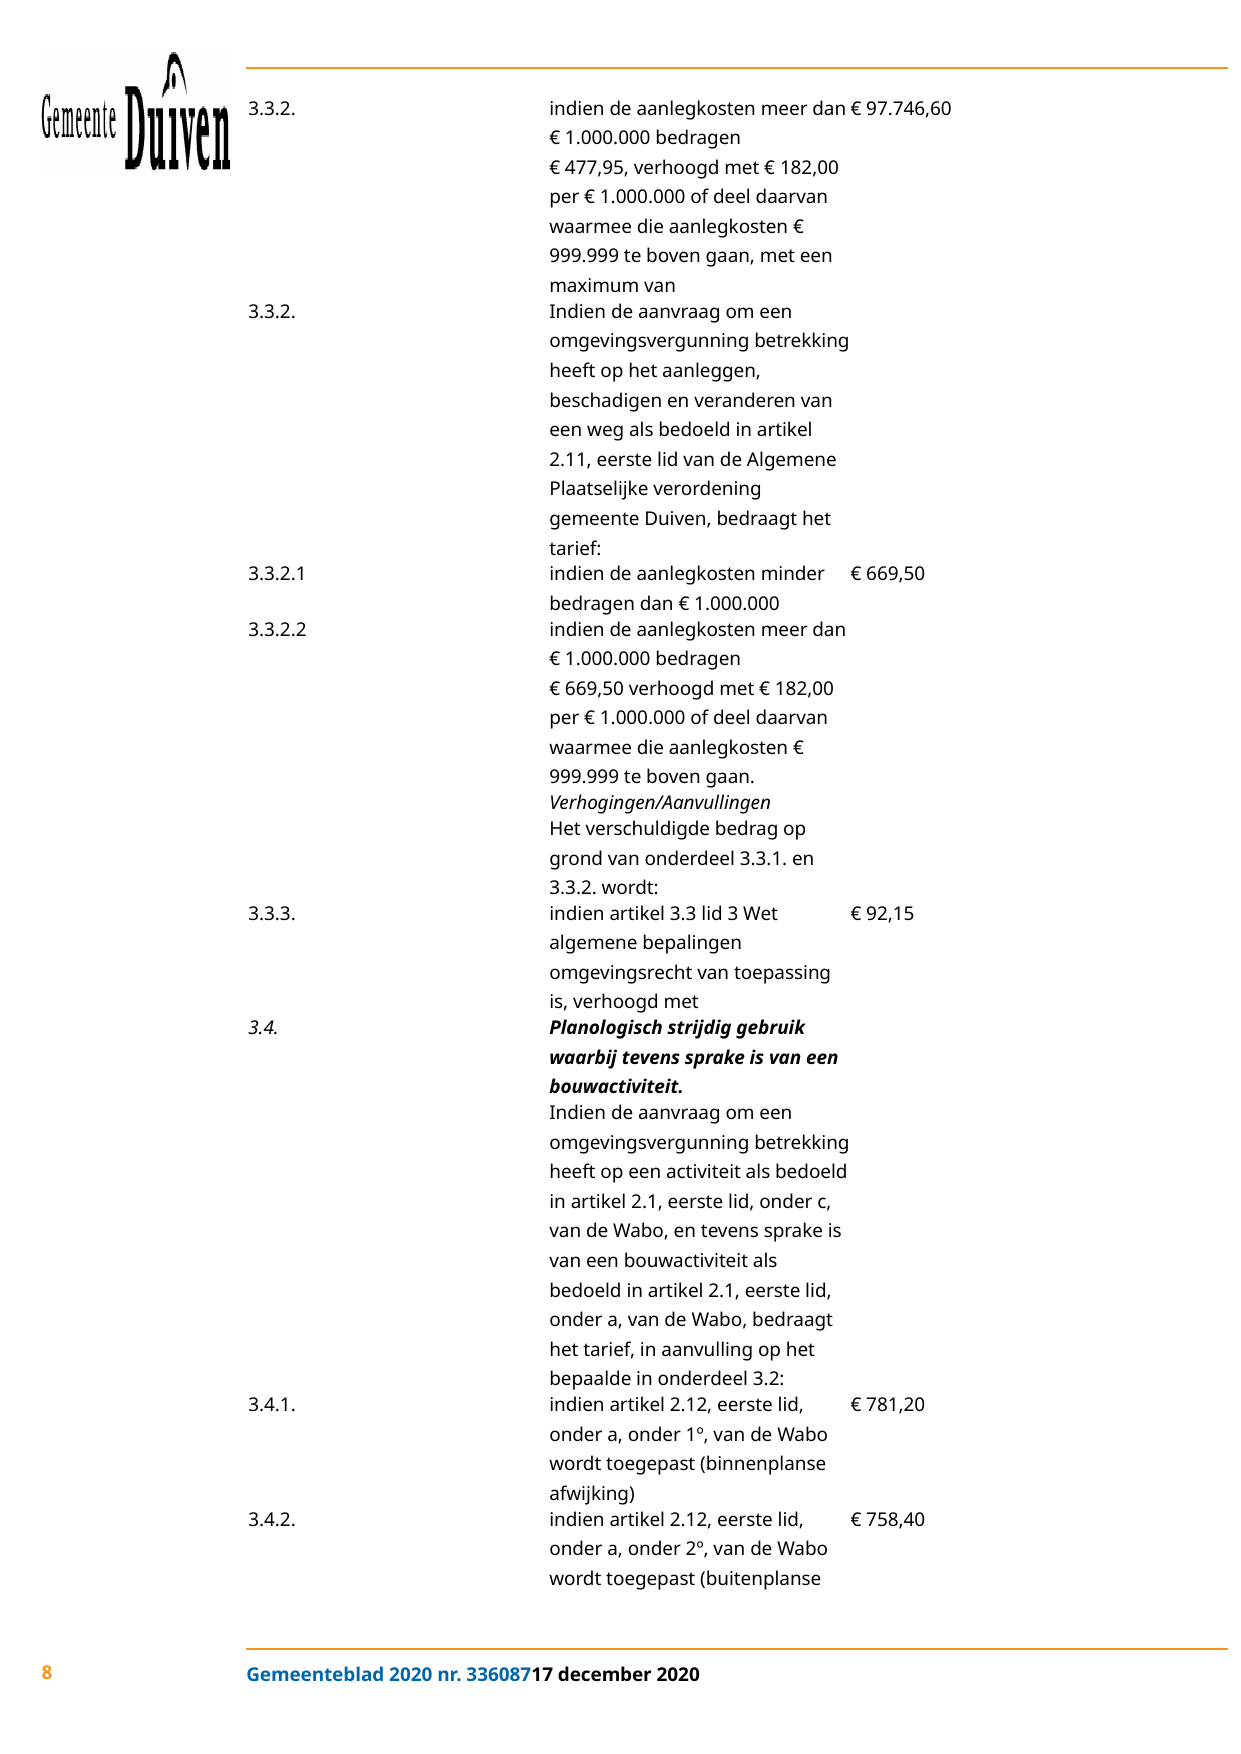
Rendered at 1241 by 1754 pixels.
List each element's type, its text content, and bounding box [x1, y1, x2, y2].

table_cell € 669,50 [850, 560, 1152, 616]
table_cell 3.4. [248, 1015, 549, 1099]
table_cell indien de aanlegkosten meer dan € 1.000.000 bedragen € 477,95, verhoogd met € 182,00 per € 1.000.000 of deel daarvan waarmee die aanlegkosten € 999.999 te boven gaan, met een maximum van [549, 95, 850, 298]
table_cell 3.3.2. [248, 95, 549, 298]
table_cell Verhogingen/Aanvullingen [549, 789, 850, 815]
table_cell indien de aanlegkosten meer dan € 1.000.000 bedragen € 669,50 verhoogd met € 182,00 per € 1.000.000 of deel daarvan waarmee die aanlegkosten € 999.999 te boven gaan. [549, 616, 850, 789]
table_cell [248, 815, 549, 900]
table_cell Het verschuldigde bedrag op grond van onderdeel 3.3.1. en 3.3.2. wordt: [549, 815, 850, 900]
table_cell [248, 1099, 549, 1391]
table_cell 3.3.2. [248, 298, 549, 560]
table_cell € 92,15 [850, 900, 1152, 1014]
table_cell [850, 789, 1152, 815]
table_cell 3.3.2.2 [248, 616, 549, 789]
table_cell Indien de aanvraag om een omgevingsvergunning betrekking heeft op een activiteit als bedoeld in artikel 2.1, eerste lid, onder c, van de Wabo, en tevens sprake is van een bouwactiviteit als bedoeld in artikel 2.1, eerste lid, onder a, van de Wabo, bedraagt het tarief, in aanvulling op het bepaalde in onderdeel 3.2: [549, 1099, 850, 1391]
table_cell 3.3.3. [248, 900, 549, 1014]
table_cell indien de aanlegkosten minder bedragen dan € 1.000.000 [549, 560, 850, 616]
table_cell 3.4.2. [248, 1506, 549, 1591]
table_cell indien artikel 3.3 lid 3 Wet algemene bepalingen omgevingsrecht van toepassing is, verhoogd met [549, 900, 850, 1014]
picture [41, 47, 231, 172]
table_cell indien artikel 2.12, eerste lid, onder a, onder 1º, van de Wabo wordt toegepast (binnenplanse afwijking) [549, 1391, 850, 1506]
table_cell [850, 298, 1152, 560]
table_cell indien artikel 2.12, eerste lid, onder a, onder 2º, van de Wabo wordt toegepast (buitenplanse [549, 1506, 850, 1591]
table_cell [850, 1015, 1152, 1099]
table_cell € 781,20 [850, 1391, 1152, 1506]
table_cell Planologisch strijdig gebruik waarbij tevens sprake is van een bouwactiviteit. [549, 1015, 850, 1099]
table_cell [850, 1099, 1152, 1391]
table_cell Indien de aanvraag om een omgevingsvergunning betrekking heeft op het aanleggen, beschadigen en veranderen van een weg als bedoeld in artikel 2.11, eerste lid van de Algemene Plaatselijke verordening gemeente Duiven, bedraagt het tarief: [549, 298, 850, 560]
table_cell € 97.746,60 [850, 95, 1152, 298]
table_cell 3.3.2.1 [248, 560, 549, 616]
table_cell [850, 616, 1152, 789]
table_cell € 758,40 [850, 1506, 1152, 1591]
table_cell [248, 789, 549, 815]
table_cell [850, 815, 1152, 900]
table_cell 3.4.1. [248, 1391, 549, 1506]
